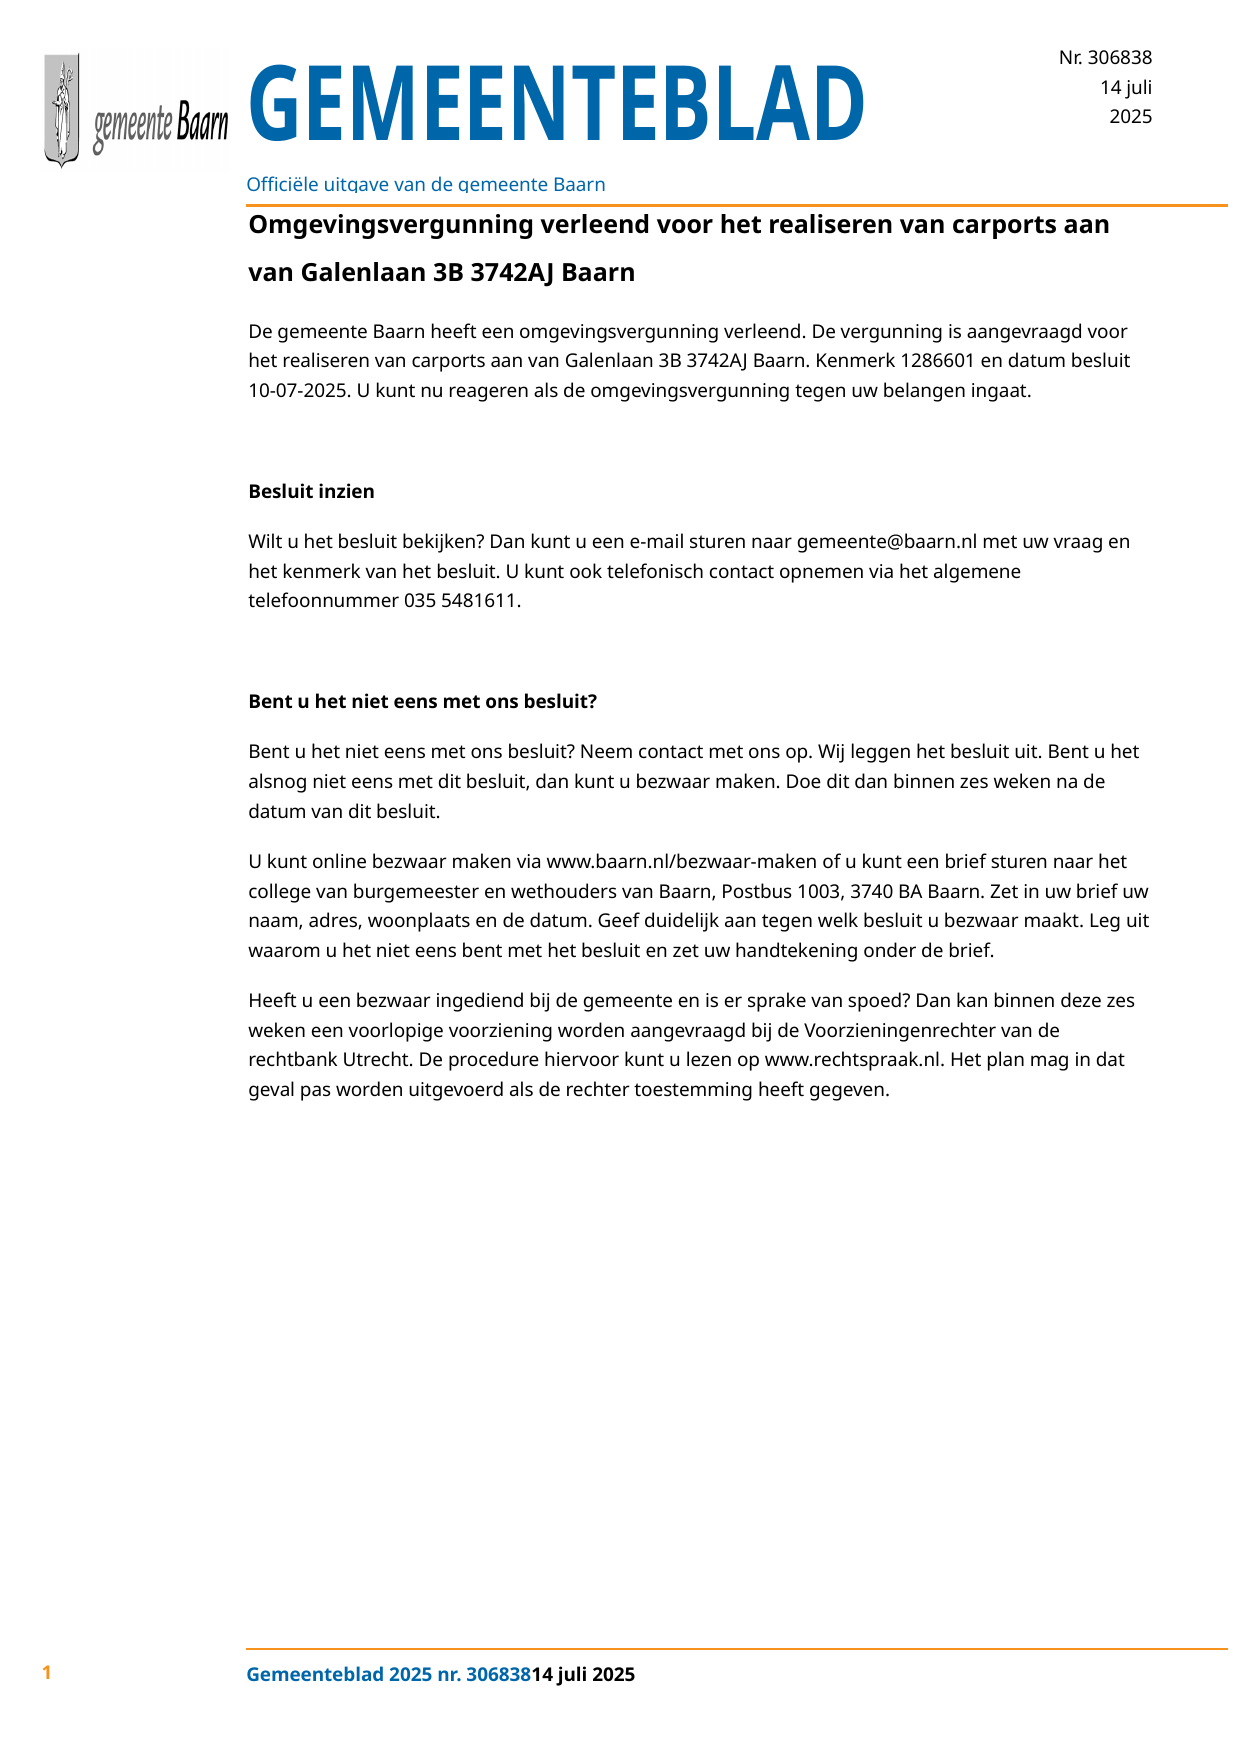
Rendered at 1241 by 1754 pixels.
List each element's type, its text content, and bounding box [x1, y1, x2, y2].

text Wilt u het besluit bekijken? Dan kunt u een e-mail sturen naar gemeente@baarn.nl met uw vraag en het kenmerk van het besluit. U kunt ook telefonisch contact opnemen via het algemene telefoonnummer 035 5481611. [248, 528, 1152, 613]
text Omgevingsvergunning verleend voor het realiseren van carports aan van Galenlaan 3B 3742AJ Baarn [248, 207, 1152, 288]
text Besluit inzien [248, 478, 1152, 504]
text Heeft u een bezwaar ingediend bij de gemeente en is er sprake van spoed? Dan kan binnen deze zes weken een voorlopige voorziening worden aangevraagd bij de Voorzieningenrechter van de rechtbank Utrecht. De procedure hiervoor kunt u lezen op www.rechtspraak.nl. Het plan mag in dat geval pas worden uitgevoerd als de rechter toestemming heeft gegeven. [248, 987, 1152, 1102]
text Bent u het niet eens met ons besluit? [248, 688, 1152, 714]
text De gemeente Baarn heeft een omgevingsvergunning verleend. De vergunning is aangevraagd voor het realiseren van carports aan van Galenlaan 3B 3742AJ Baarn. Kenmerk 1286601 en datum besluit 10-07-2025. U kunt nu reageren als de omgevingsvergunning tegen uw belangen ingaat. [248, 318, 1152, 403]
picture [41, 47, 231, 172]
text U kunt online bezwaar maken via www.baarn.nl/bezwaar-maken of u kunt een brief sturen naar het college van burgemeester en wethouders van Baarn, Postbus 1003, 3740 BA Baarn. Zet in uw brief uw naam, adres, woonplaats en de datum. Geef duidelijk aan tegen welk besluit u bezwaar maakt. Leg uit waarom u het niet eens bent met het besluit en zet uw handtekening onder de brief. [248, 848, 1152, 963]
text Bent u het niet eens met ons besluit? Neem contact met ons op. Wij leggen het besluit uit. Bent u het alsnog niet eens met dit besluit, dan kunt u bezwaar maken. Doe dit dan binnen zes weken na de datum van dit besluit. [248, 739, 1152, 824]
